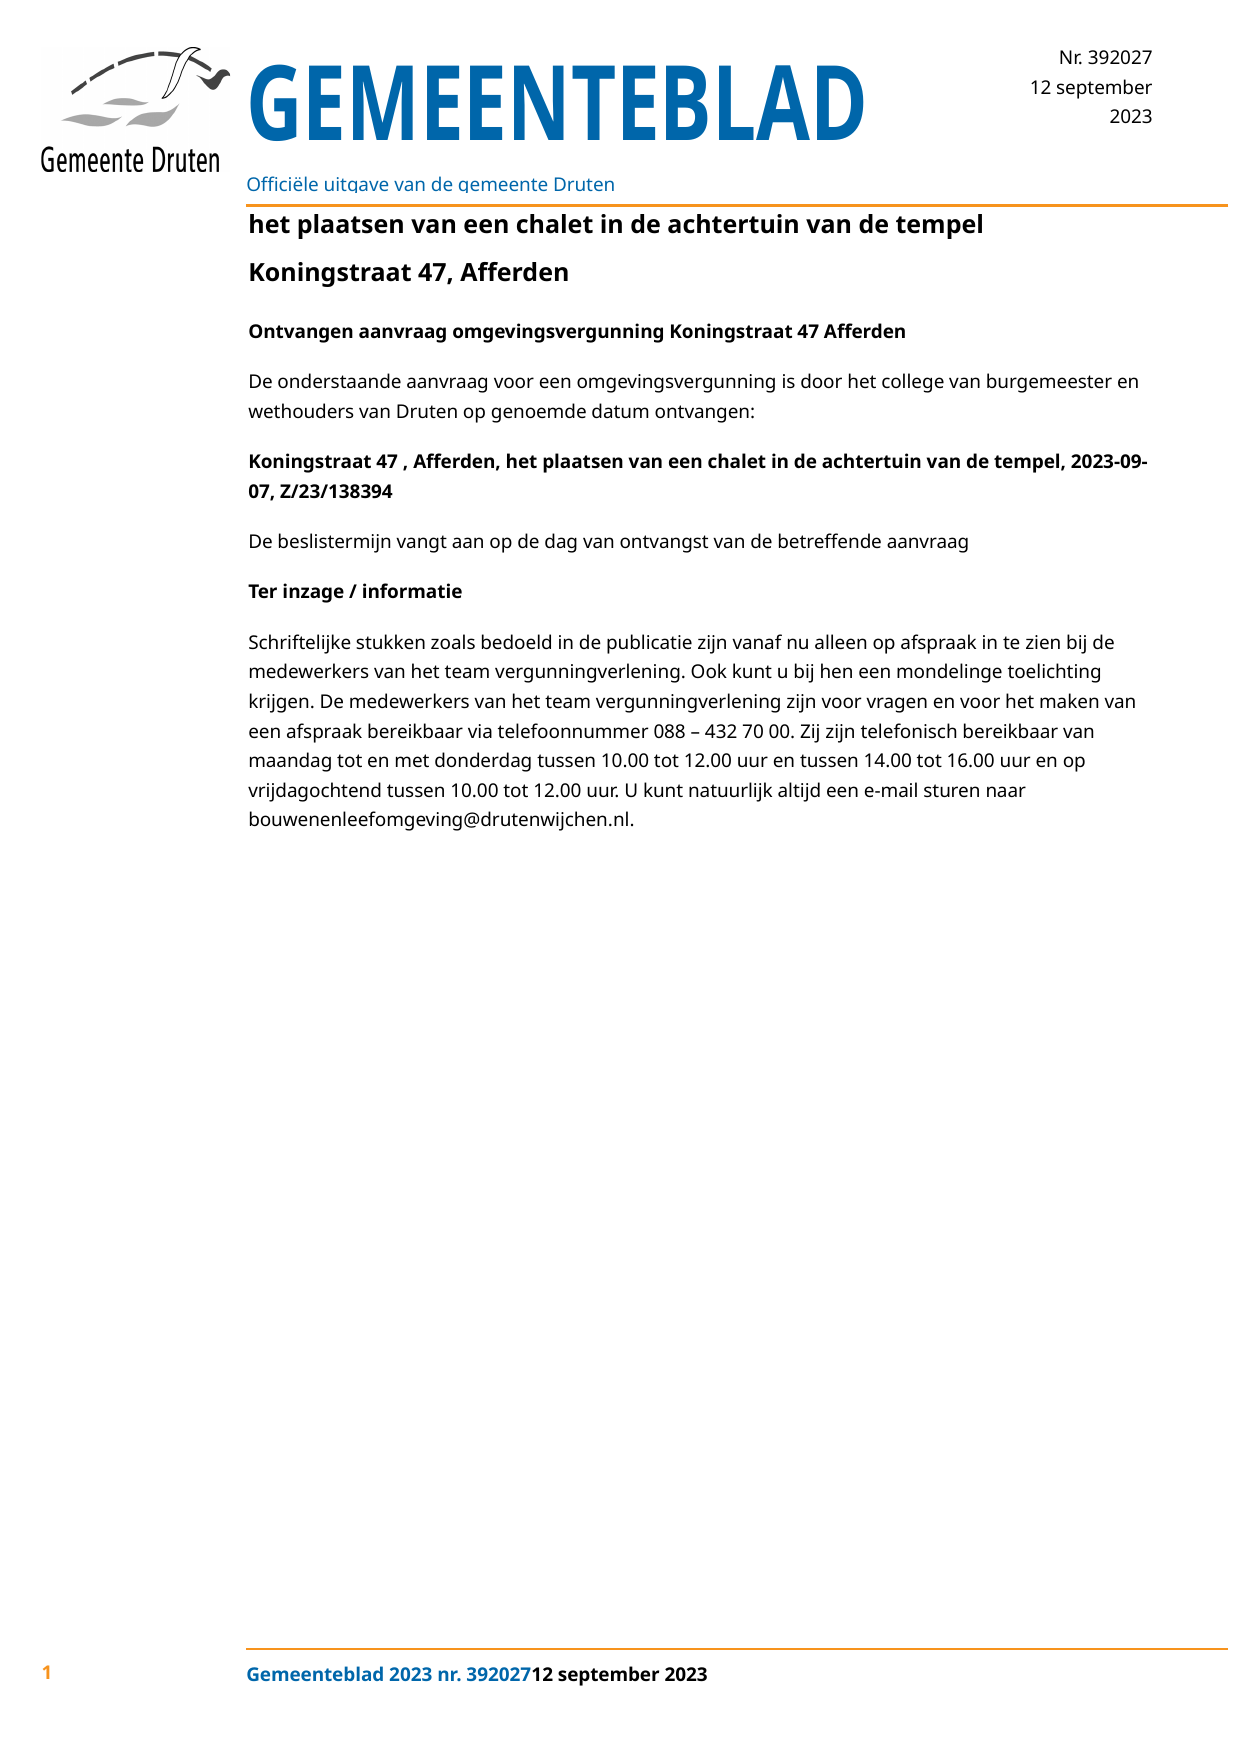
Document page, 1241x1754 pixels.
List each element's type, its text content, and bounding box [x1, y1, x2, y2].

text Koningstraat 47 , Afferden, het plaatsen van een chalet in de achtertuin van de tempel, 2023-09-07, Z/23/138394 [248, 448, 1152, 504]
picture [41, 47, 231, 172]
text De onderstaande aanvraag voor een omgevingsvergunning is door het college van burgemeester en wethouders van Druten op genoemde datum ontvangen: [248, 368, 1152, 424]
text Schriftelijke stukken zoals bedoeld in de publicatie zijn vanaf nu alleen op afspraak in te zien bij de medewerkers van het team vergunningverlening. Ook kunt u bij hen een mondelinge toelichting krijgen. De medewerkers van het team vergunningverlening zijn voor vragen en voor het maken van een afspraak bereikbaar via telefoonnummer 088 – 432 70 00. Zij zijn telefonisch bereikbaar van maandag tot en met donderdag tussen 10.00 tot 12.00 uur en tussen 14.00 tot 16.00 uur en op vrijdagochtend tussen 10.00 tot 12.00 uur. U kunt natuurlijk altijd een e-mail sturen naar bouwenenleefomgeving@drutenwijchen.nl. [248, 629, 1152, 832]
text het plaatsen van een chalet in de achtertuin van de tempel Koningstraat 47, Afferden [248, 207, 1152, 288]
text Ter inzage / informatie [248, 579, 1152, 604]
text Ontvangen aanvraag omgevingsvergunning Koningstraat 47 Afferden [248, 318, 1152, 344]
text De beslistermijn vangt aan op de dag van ontvangst van de betreffende aanvraag [248, 528, 1152, 554]
